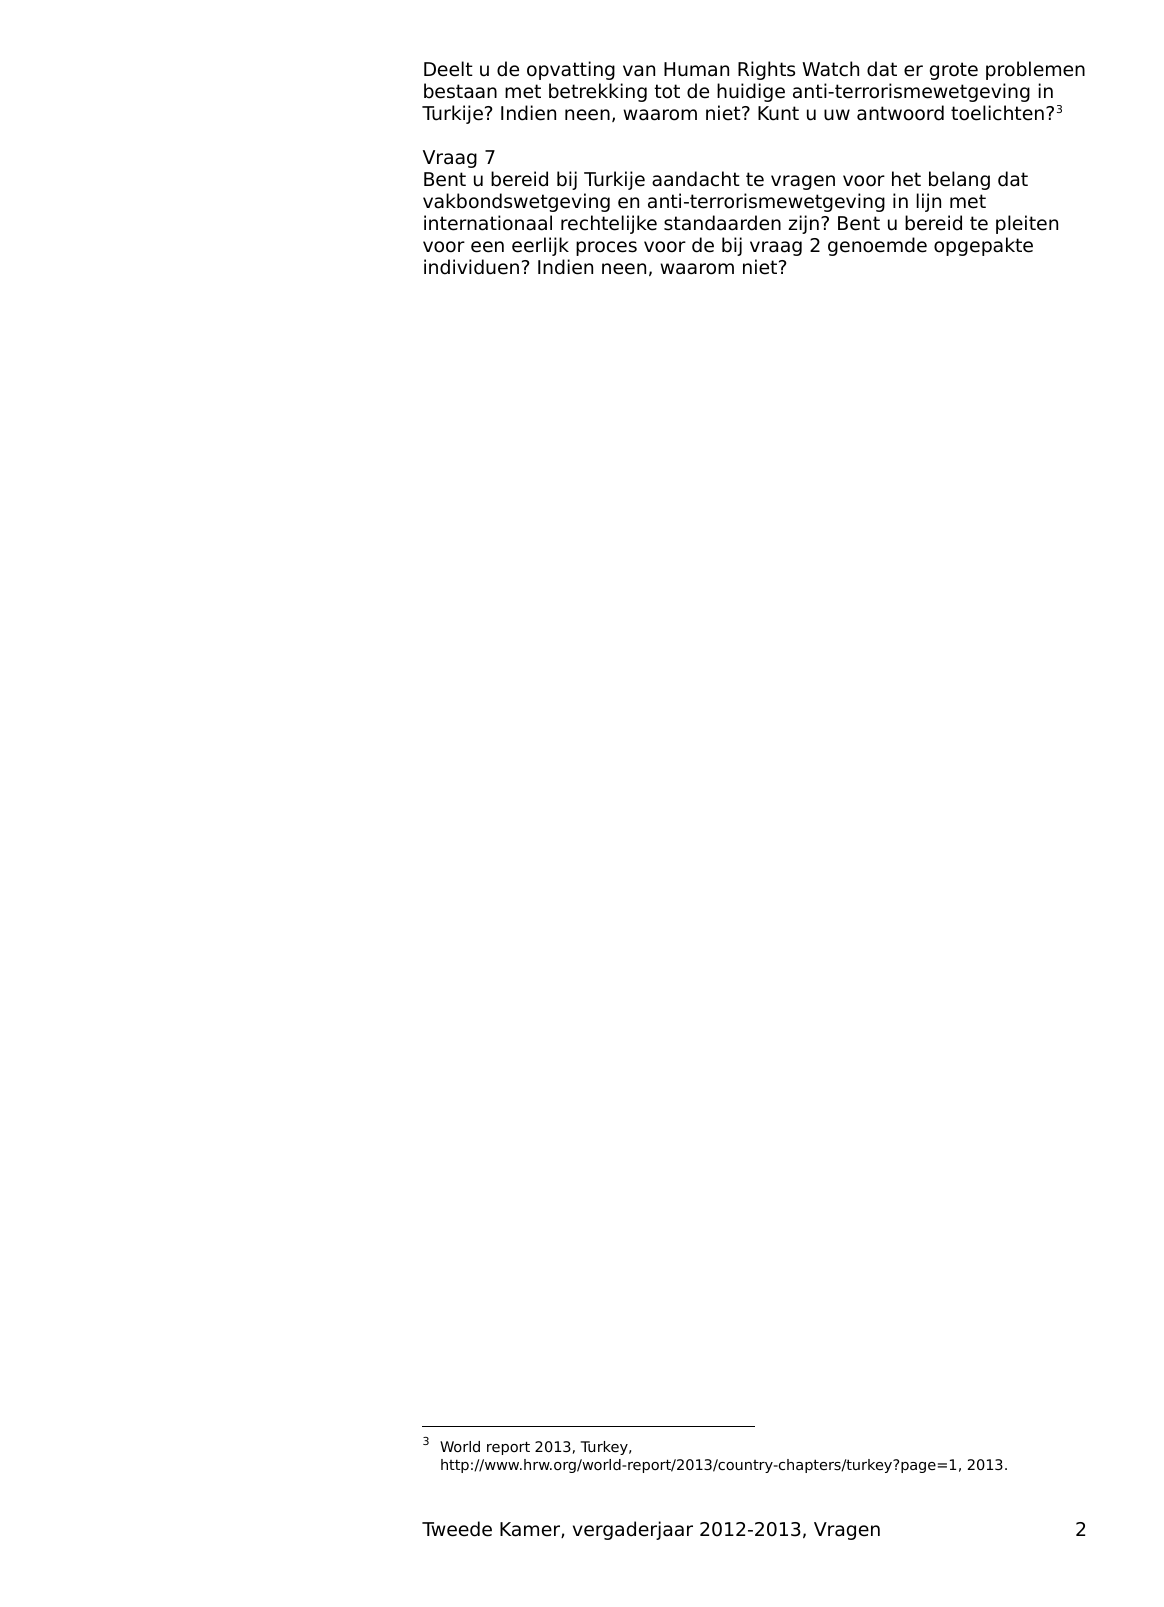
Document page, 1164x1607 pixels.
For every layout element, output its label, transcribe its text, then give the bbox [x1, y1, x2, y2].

text Deelt u de opvatting van Human Rights Watch dat er grote problemen bestaan met betrekking tot de huidige anti-terrorismewetgeving in Turkije? Indien neen, waarom niet? Kunt u uw antwoord toelichten? [422, 59, 1087, 125]
text Bent u bereid bij Turkije aandacht te vragen voor het belang dat vakbondswetgeving en anti-terrorismewetgeving in lijn met internationaal rechtelijke standaarden zijn? Bent u bereid te pleiten voor een eerlijk proces voor de bij vraag 2 genoemde opgepakte individuen? Indien neen, waarom niet? [422, 169, 1087, 279]
text World report 2013, Turkey, http://www.hrw.org/world-report/2013/country-chapters/turkey?page=1, 2013. [422, 1435, 1087, 1474]
text Vraag 7 [422, 147, 1087, 169]
